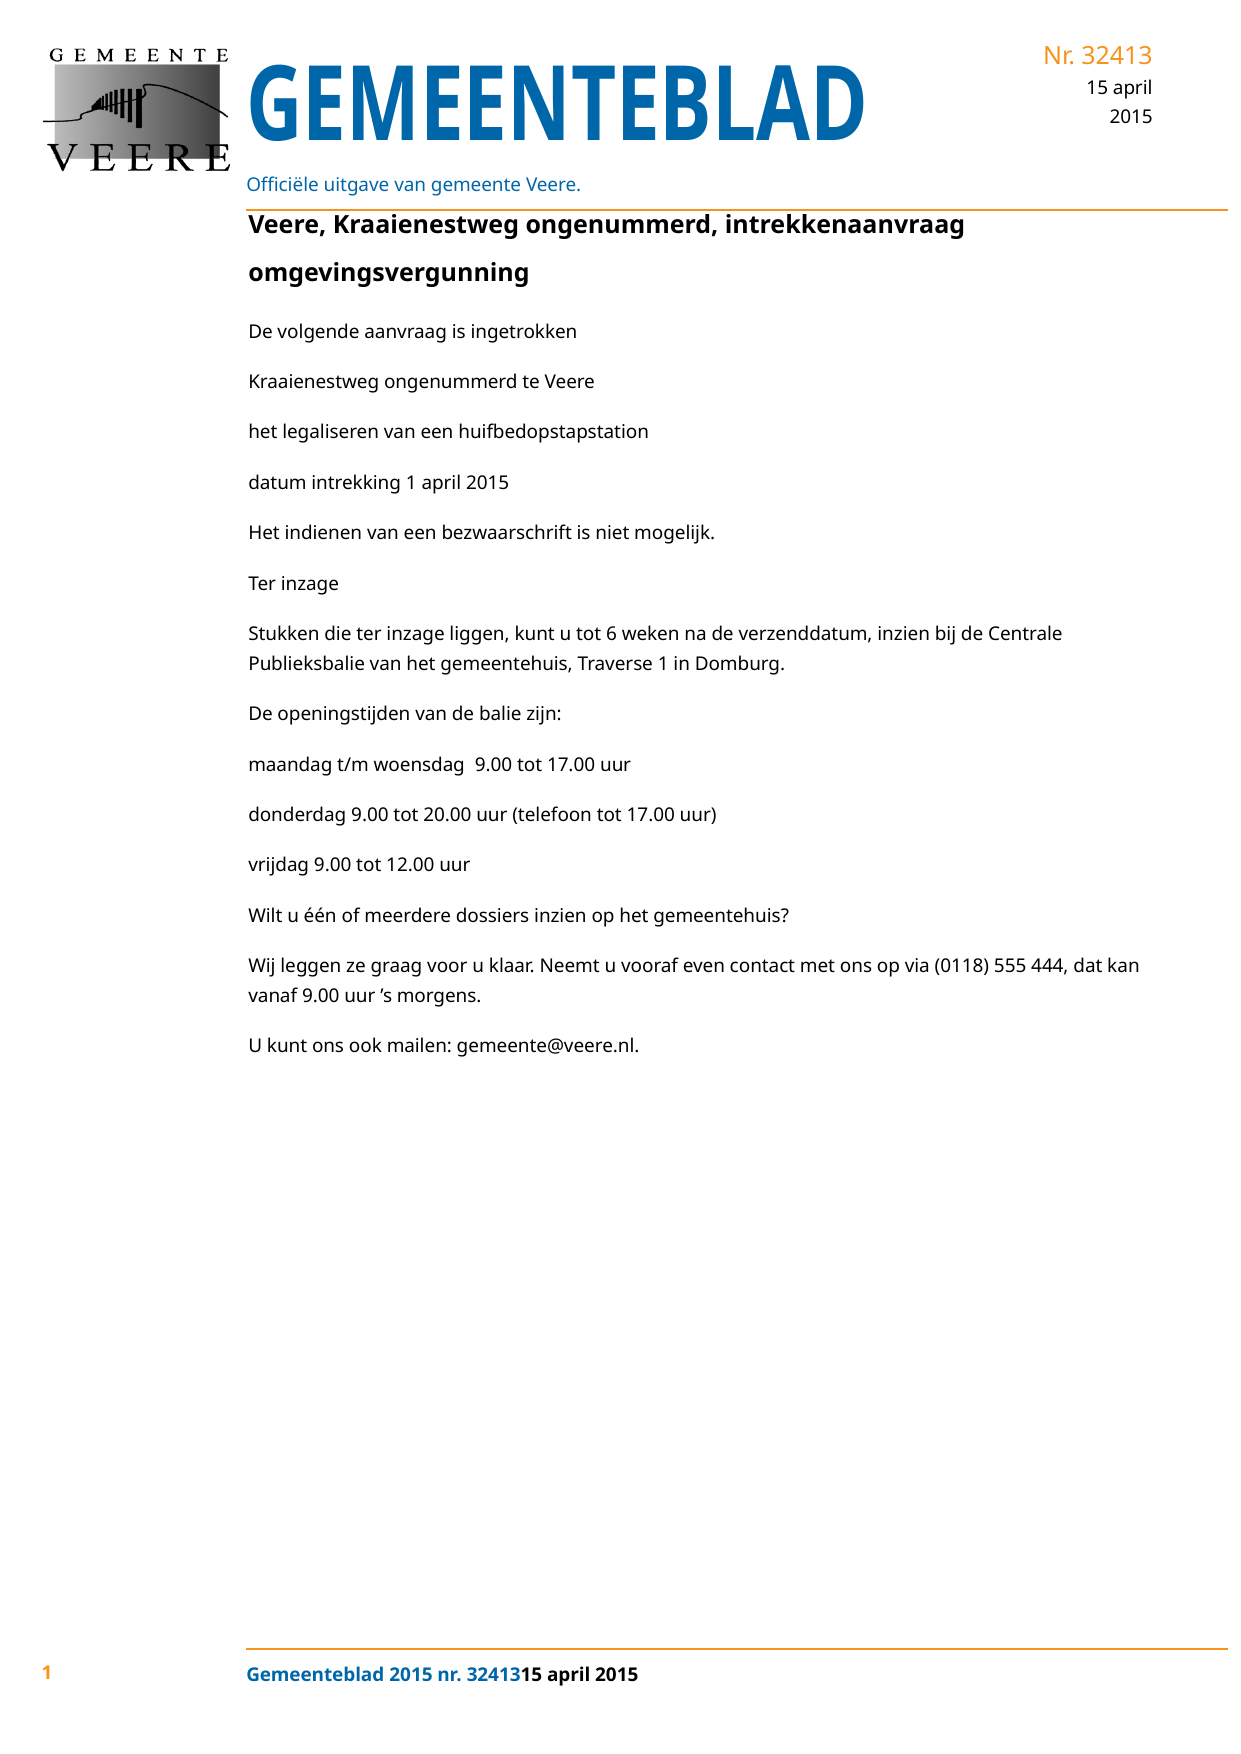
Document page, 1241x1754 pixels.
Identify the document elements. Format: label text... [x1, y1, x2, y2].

text Wij leggen ze graag voor u klaar. Neemt u vooraf even contact met ons op via (0118) 555 444, dat kan vanaf 9.00 uur ’s morgens. [248, 952, 1152, 1008]
picture [41, 47, 231, 172]
text De openingstijden van de balie zijn: [248, 700, 1152, 726]
text maandag t/m woensdag 9.00 tot 17.00 uur [248, 751, 1152, 777]
text Kraaienestweg ongenummerd te Veere [248, 368, 1152, 394]
text donderdag 9.00 tot 20.00 uur (telefoon tot 17.00 uur) [248, 801, 1152, 827]
text vrijdag 9.00 tot 12.00 uur [248, 852, 1152, 877]
text U kunt ons ook mailen: gemeente@veere.nl. [248, 1032, 1152, 1058]
text De volgende aanvraag is ingetrokken [248, 318, 1152, 344]
text Ter inzage [248, 570, 1152, 596]
text Het indienen van een bezwaarschrift is niet mogelijk. [248, 519, 1152, 545]
text Stukken die ter inzage liggen, kunt u tot 6 weken na de verzenddatum, inzien bij de Centrale Publieksbalie van het gemeentehuis, Traverse 1 in Domburg. [248, 620, 1152, 676]
text Wilt u één of meerdere dossiers inzien op het gemeentehuis? [248, 902, 1152, 928]
text het legaliseren van een huifbedopstapstation [248, 419, 1152, 444]
text datum intrekking 1 april 2015 [248, 469, 1152, 495]
text Veere, Kraaienestweg ongenummerd, intrekkenaanvraag omgevingsvergunning [248, 211, 1152, 288]
